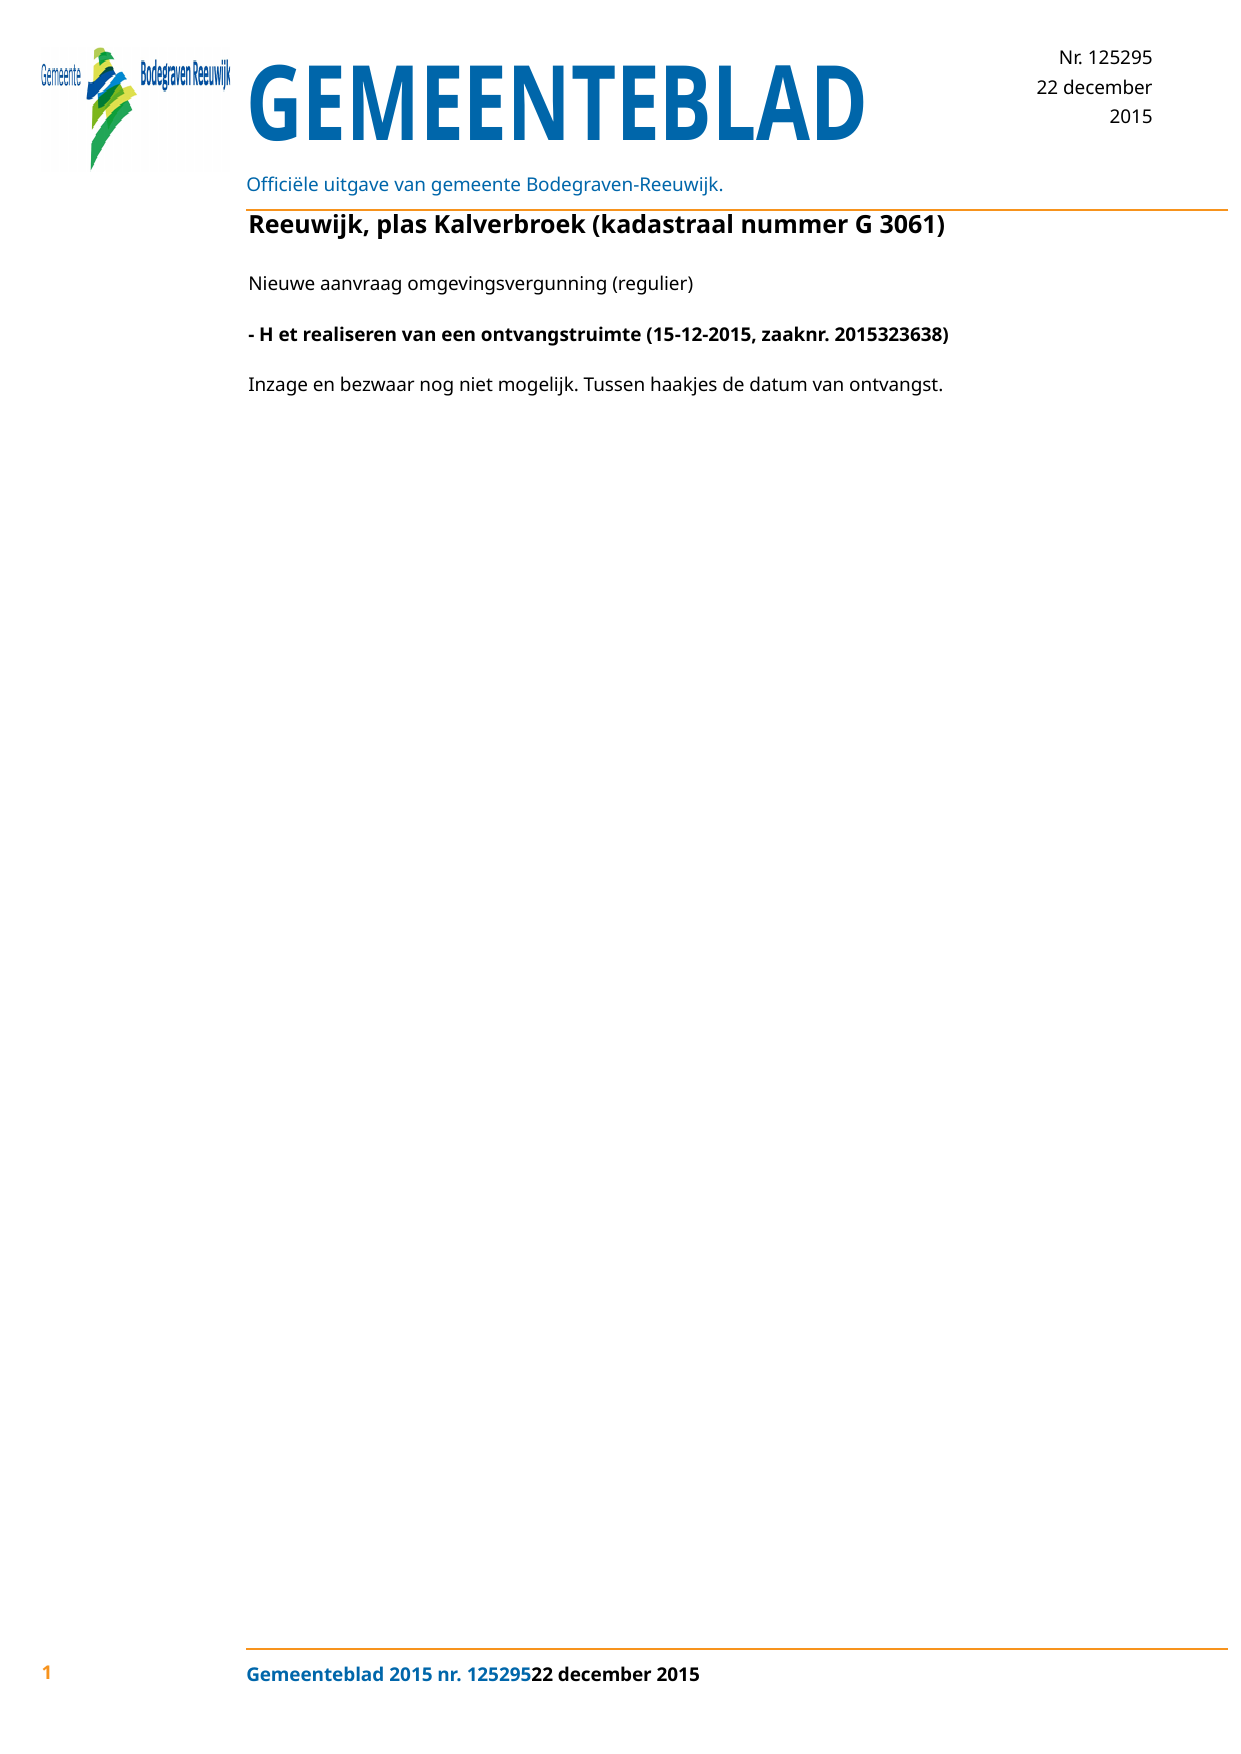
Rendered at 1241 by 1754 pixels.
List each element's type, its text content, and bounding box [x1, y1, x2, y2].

text Inzage en bezwaar nog niet mogelijk. Tussen haakjes de datum van ontvangst. [248, 371, 1152, 397]
text - H et realiseren van een ontvangstruimte (15‑12‑2015, zaaknr. 2015323638) [248, 321, 1152, 346]
picture [41, 47, 231, 172]
text Reeuwijk, plas Kalverbroek (kadastraal nummer G 3061) [248, 211, 1152, 241]
text Nieuwe aanvraag omgevingsvergunning (regulier) [248, 270, 1152, 296]
